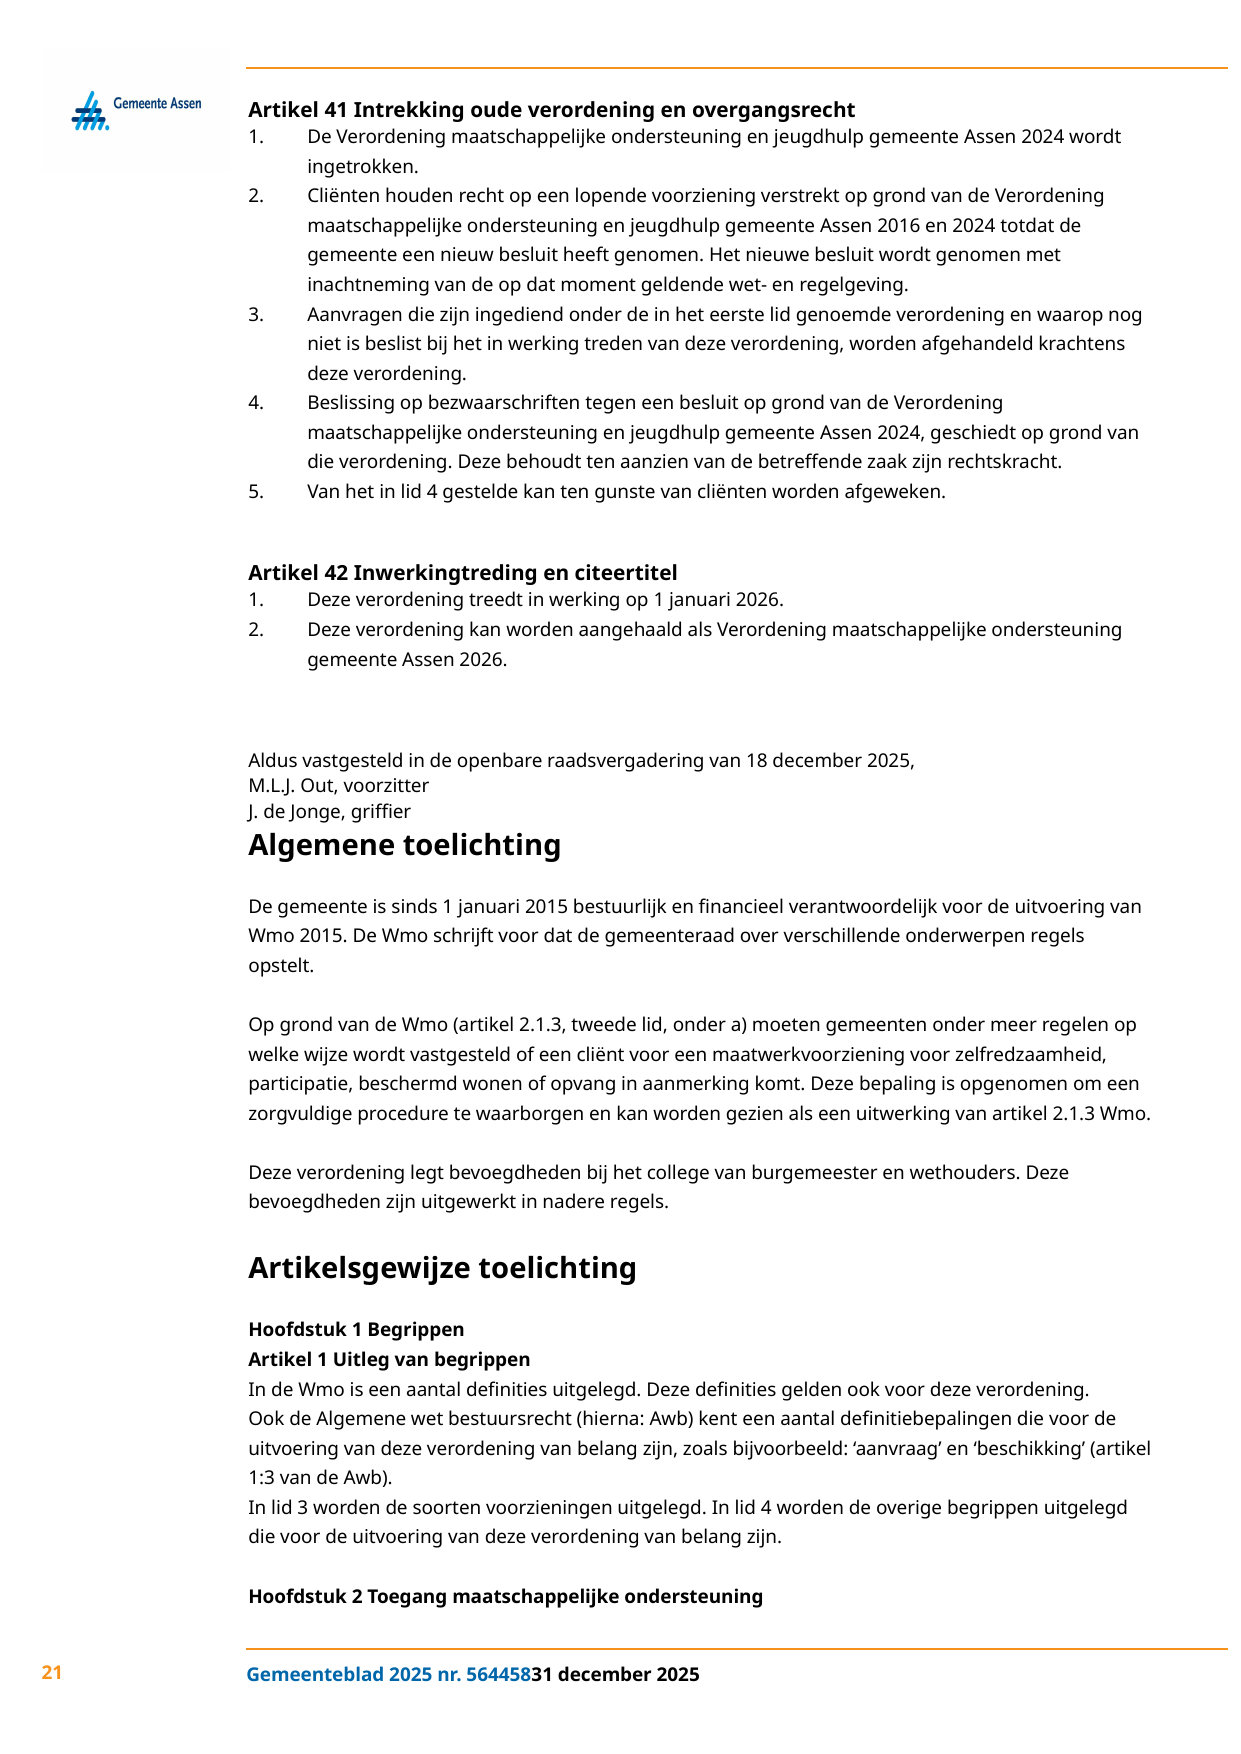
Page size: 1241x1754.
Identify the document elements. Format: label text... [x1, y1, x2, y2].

text Hoofdstuk 1 Begrippen [248, 1317, 1152, 1342]
text Artikelsgewijze toelichting [248, 1248, 1152, 1287]
text Artikel 41 Intrekking oude verordening en overgangsrecht [248, 95, 1152, 123]
text Hoofdstuk 2 Toegang maatschappelijke ondersteuning [248, 1583, 1152, 1609]
text J. de Jonge, griffier [248, 798, 1152, 824]
list Deze verordening kan worden aangehaald als Verordening maatschappelijke ondersteuning gemeente Assen 2026. [248, 616, 1152, 672]
text Artikel 42 Inwerkingtreding en citeertitel [248, 558, 1152, 587]
list Aanvragen die zijn ingediend onder de in het eerste lid genoemde verordening en waarop nog niet is beslist bij het in werking treden van deze verordening, worden afgehandeld krachtens deze verordening. [248, 301, 1152, 386]
text Aldus vastgesteld in de openbare raadsvergadering van 18 december 2025, [248, 747, 1152, 772]
list Van het in lid 4 gestelde kan ten gunste van cliënten worden afgeweken. [248, 478, 1152, 504]
text Op grond van de Wmo (artikel 2.1.3, tweede lid, onder a) moeten gemeenten onder meer regelen op welke wijze wordt vastgesteld of een cliënt voor een maatwerkvoorziening voor zelfredzaamheid, participatie, beschermd wonen of opvang in aanmerking komt. Deze bepaling is opgenomen om een zorgvuldige procedure te waarborgen en kan worden gezien als een uitwerking van artikel 2.1.3 Wmo. [248, 1011, 1152, 1126]
text Algemene toelichting [248, 824, 1152, 864]
picture [41, 47, 231, 172]
list De Verordening maatschappelijke ondersteuning en jeugdhulp gemeente Assen 2024 wordt ingetrokken. [248, 123, 1152, 178]
text In lid 3 worden de soorten voorzieningen uitgelegd. In lid 4 worden de overige begrippen uitgelegd die voor de uitvoering van deze verordening van belang zijn. [248, 1494, 1152, 1549]
list Cliënten houden recht op een lopende voorziening verstrekt op grond van de Verordening maatschappelijke ondersteuning en jeugdhulp gemeente Assen 2016 en 2024 totdat de gemeente een nieuw besluit heeft genomen. Het nieuwe besluit wordt genomen met inachtneming van de op dat moment geldende wet- en regelgeving. [248, 182, 1152, 297]
text Ook de Algemene wet bestuursrecht (hierna: Awb) kent een aantal definitiebepalingen die voor de uitvoering van deze verordening van belang zijn, zoals bijvoorbeeld: ‘aanvraag’ en ‘beschikking’ (artikel 1:3 van de Awb). [248, 1405, 1152, 1490]
text Deze verordening legt bevoegdheden bij het college van burgemeester en wethouders. Deze bevoegdheden zijn uitgewerkt in nadere regels. [248, 1159, 1152, 1214]
text Artikel 1 Uitleg van begrippen [248, 1346, 1152, 1372]
text De gemeente is sinds 1 januari 2015 bestuurlijk en financieel verantwoordelijk voor de uitvoering van Wmo 2015. De Wmo schrijft voor dat de gemeenteraad over verschillende onderwerpen regels opstelt. [248, 893, 1152, 978]
text M.L.J. Out, voorzitter [248, 772, 1152, 798]
list Beslissing op bezwaarschriften tegen een besluit op grond van de Verordening maatschappelijke ondersteuning en jeugdhulp gemeente Assen 2024, geschiedt op grond van die verordening. Deze behoudt ten aanzien van de betreffende zaak zijn rechtskracht. [248, 389, 1152, 474]
text In de Wmo is een aantal definities uitgelegd. Deze definities gelden ook voor deze verordening. [248, 1376, 1152, 1402]
list Deze verordening treedt in werking op 1 januari 2026. [248, 587, 1152, 612]
